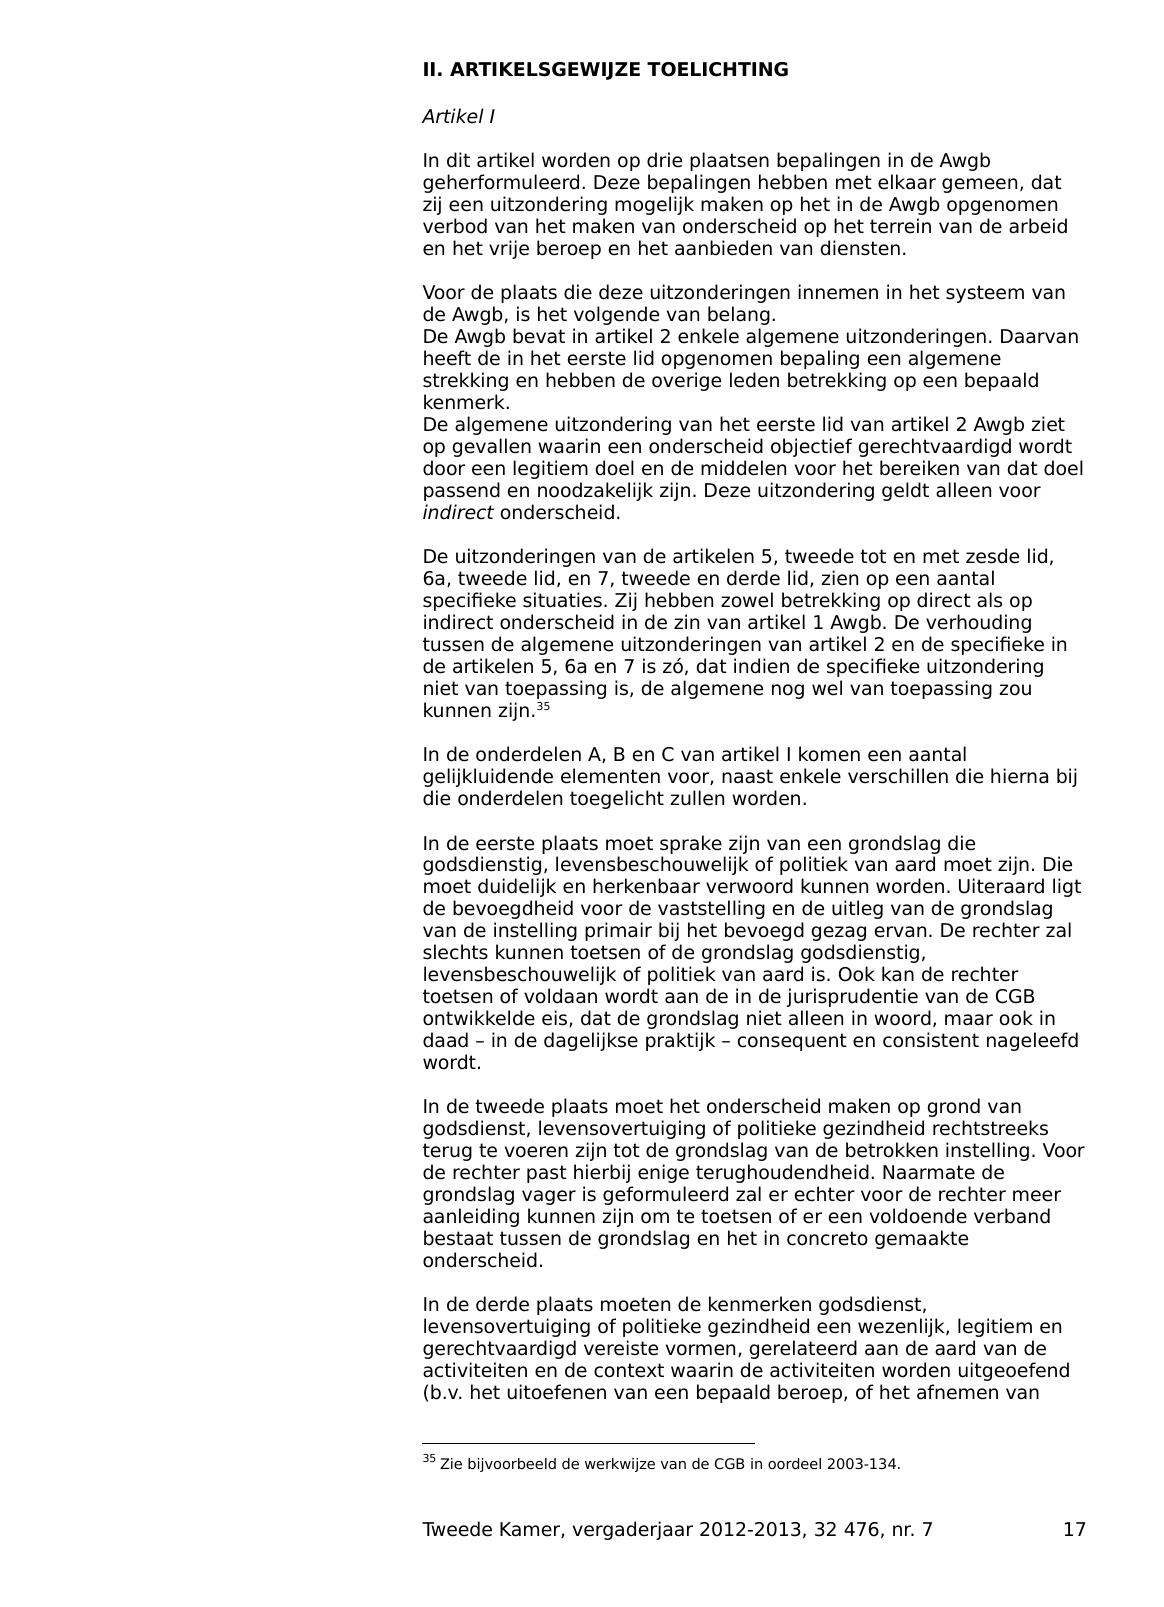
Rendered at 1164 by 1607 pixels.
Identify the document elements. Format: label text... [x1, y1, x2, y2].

subtitle Artikel I [422, 106, 1087, 128]
text Voor de plaats die deze uitzonderingen innemen in het systeem van de Awgb, is het volgende van belang. [422, 282, 1087, 326]
text In de onderdelen A, B en C van artikel I komen een aantal gelijkluidende elementen voor, naast enkele verschillen die hierna bij die onderdelen toegelicht zullen worden. [422, 744, 1087, 810]
text Zie bijvoorbeeld de werkwijze van de CGB in oordeel 2003-134. [422, 1452, 1087, 1474]
text In dit artikel worden op drie plaatsen bepalingen in de Awgb geherformuleerd. Deze bepalingen hebben met elkaar gemeen, dat zij een uitzondering mogelijk maken op het in de Awgb opgenomen verbod van het maken van onderscheid op het terrein van de arbeid en het vrije beroep en het aanbieden van diensten. [422, 150, 1087, 260]
text In de derde plaats moeten de kenmerken godsdienst, levensovertuiging of politieke gezindheid een wezenlijk, legitiem en gerechtvaardigd vereiste vormen, gerelateerd aan de aard van de activiteiten en de context waarin de activiteiten worden uitgeoefend (b.v. het uitoefenen van een bepaald beroep, of het afnemen van [422, 1294, 1087, 1404]
text De Awgb bevat in artikel 2 enkele algemene uitzonderingen. Daarvan heeft de in het eerste lid opgenomen bepaling een algemene strekking en hebben de overige leden betrekking op een bepaald kenmerk. [422, 326, 1087, 414]
text De algemene uitzondering van het eerste lid van artikel 2 Awgb ziet op gevallen waarin een onderscheid objectief gerechtvaardigd wordt door een legitiem doel en de middelen voor het bereiken van dat doel passend en noodzakelijk zijn. Deze uitzondering geldt alleen voor indirect onderscheid. [422, 414, 1087, 524]
subtitle II. ARTIKELSGEWIJZE TOELICHTING [422, 59, 1087, 81]
text De uitzonderingen van de artikelen 5, tweede tot en met zesde lid, 6a, tweede lid, en 7, tweede en derde lid, zien op een aantal specifieke situaties. Zij hebben zowel betrekking op direct als op indirect onderscheid in de zin van artikel 1 Awgb. De verhouding tussen de algemene uitzonderingen van artikel 2 en de specifieke in de artikelen 5, 6a en 7 is zó, dat indien de specifieke uitzondering niet van toepassing is, de algemene nog wel van toepassing zou kunnen zijn. [422, 546, 1087, 722]
text In de tweede plaats moet het onderscheid maken op grond van godsdienst, levensovertuiging of politieke gezindheid rechtstreeks terug te voeren zijn tot de grondslag van de betrokken instelling. Voor de rechter past hierbij enige terughoudendheid. Naarmate de grondslag vager is geformuleerd zal er echter voor de rechter meer aanleiding kunnen zijn om te toetsen of er een voldoende verband bestaat tussen de grondslag en het in concreto gemaakte onderscheid. [422, 1096, 1087, 1272]
text In de eerste plaats moet sprake zijn van een grondslag die godsdienstig, levensbeschouwelijk of politiek van aard moet zijn. Die moet duidelijk en herkenbaar verwoord kunnen worden. Uiteraard ligt de bevoegdheid voor de vaststelling en de uitleg van de grondslag van de instelling primair bij het bevoegd gezag ervan. De rechter zal slechts kunnen toetsen of de grondslag godsdienstig, levensbeschouwelijk of politiek van aard is. Ook kan de rechter toetsen of voldaan wordt aan de in de jurisprudentie van de CGB ontwikkelde eis, dat de grondslag niet alleen in woord, maar ook in daad – in de dagelijkse praktijk – consequent en consistent nageleefd wordt. [422, 832, 1087, 1074]
